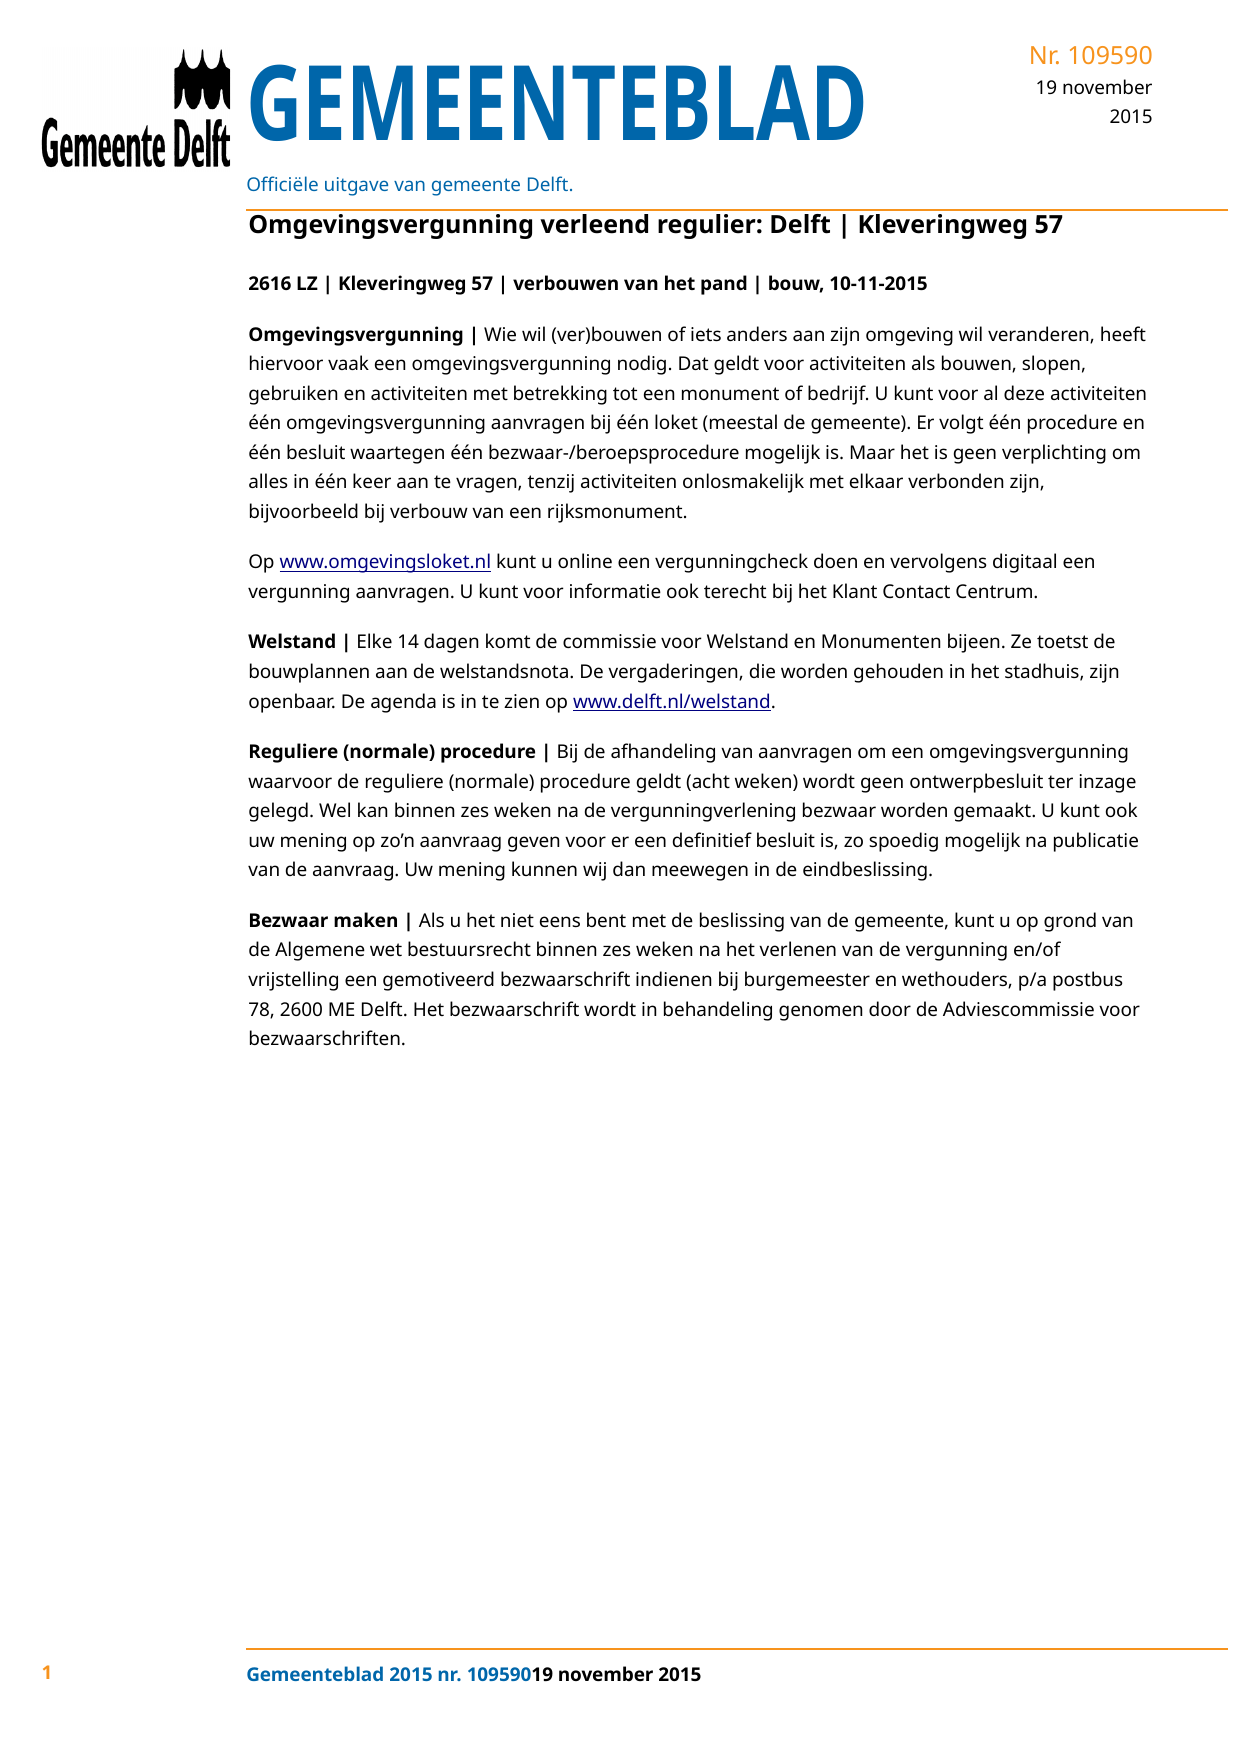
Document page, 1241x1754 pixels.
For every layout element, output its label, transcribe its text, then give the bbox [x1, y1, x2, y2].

text Omgevingsvergunning verleend regulier: Delft | Kleveringweg 57 [248, 211, 1152, 241]
text Bezwaar maken | Als u het niet eens bent met de beslissing van de gemeente, kunt u op grond van de Algemene wet bestuursrecht binnen zes weken na het verlenen van de vergunning en/of vrijstelling een gemotiveerd bezwaarschrift indienen bij burgemeester en wethouders, p/a postbus 78, 2600 ME Delft. Het bezwaarschrift wordt in behandeling genomen door de Adviescommissie voor bezwaarschriften. [248, 907, 1152, 1051]
text Reguliere (normale) procedure | Bij de afhandeling van aanvragen om een omgevingsvergunning waarvoor de reguliere (normale) procedure geldt (acht weken) wordt geen ontwerpbesluit ter inzage gelegd. Wel kan binnen zes weken na de vergunningverlening bezwaar worden gemaakt. U kunt ook uw mening op zo’n aanvraag geven voor er een definitief besluit is, zo spoedig mogelijk na publicatie van de aanvraag. Uw mening kunnen wij dan meewegen in de eindbeslissing. [248, 738, 1152, 882]
text Op www.omgevingsloket.nl kunt u online een vergunningcheck doen en vervolgens digitaal een vergunning aanvragen. U kunt voor informatie ook terecht bij het Klant Contact Centrum. [248, 549, 1152, 604]
text Omgevingsvergunning | Wie wil (ver)bouwen of iets anders aan zijn omgeving wil veranderen, heeft hiervoor vaak een omgevingsvergunning nodig. Dat geldt voor activiteiten als bouwen, slopen, gebruiken en activiteiten met betrekking tot een monument of bedrijf. U kunt voor al deze activiteiten één omgevingsvergunning aanvragen bij één loket (meestal de gemeente). Er volgt één procedure en één besluit waartegen één bezwaar-/beroepsprocedure mogelijk is. Maar het is geen verplichting om alles in één keer aan te vragen, tenzij activiteiten onlosmakelijk met elkaar verbonden zijn, bijvoorbeeld bij verbouw van een rijksmonument. [248, 321, 1152, 524]
text 2616 LZ | Kleveringweg 57 | verbouwen van het pand | bouw, 10-11-2015 [248, 270, 1152, 296]
text Welstand | Elke 14 dagen komt de commissie voor Welstand en Monumenten bijeen. Ze toetst de bouwplannen aan de welstandsnota. De vergaderingen, die worden gehouden in het stadhuis, zijn openbaar. De agenda is in te zien op www.delft.nl/welstand. [248, 629, 1152, 713]
picture [41, 47, 231, 172]
